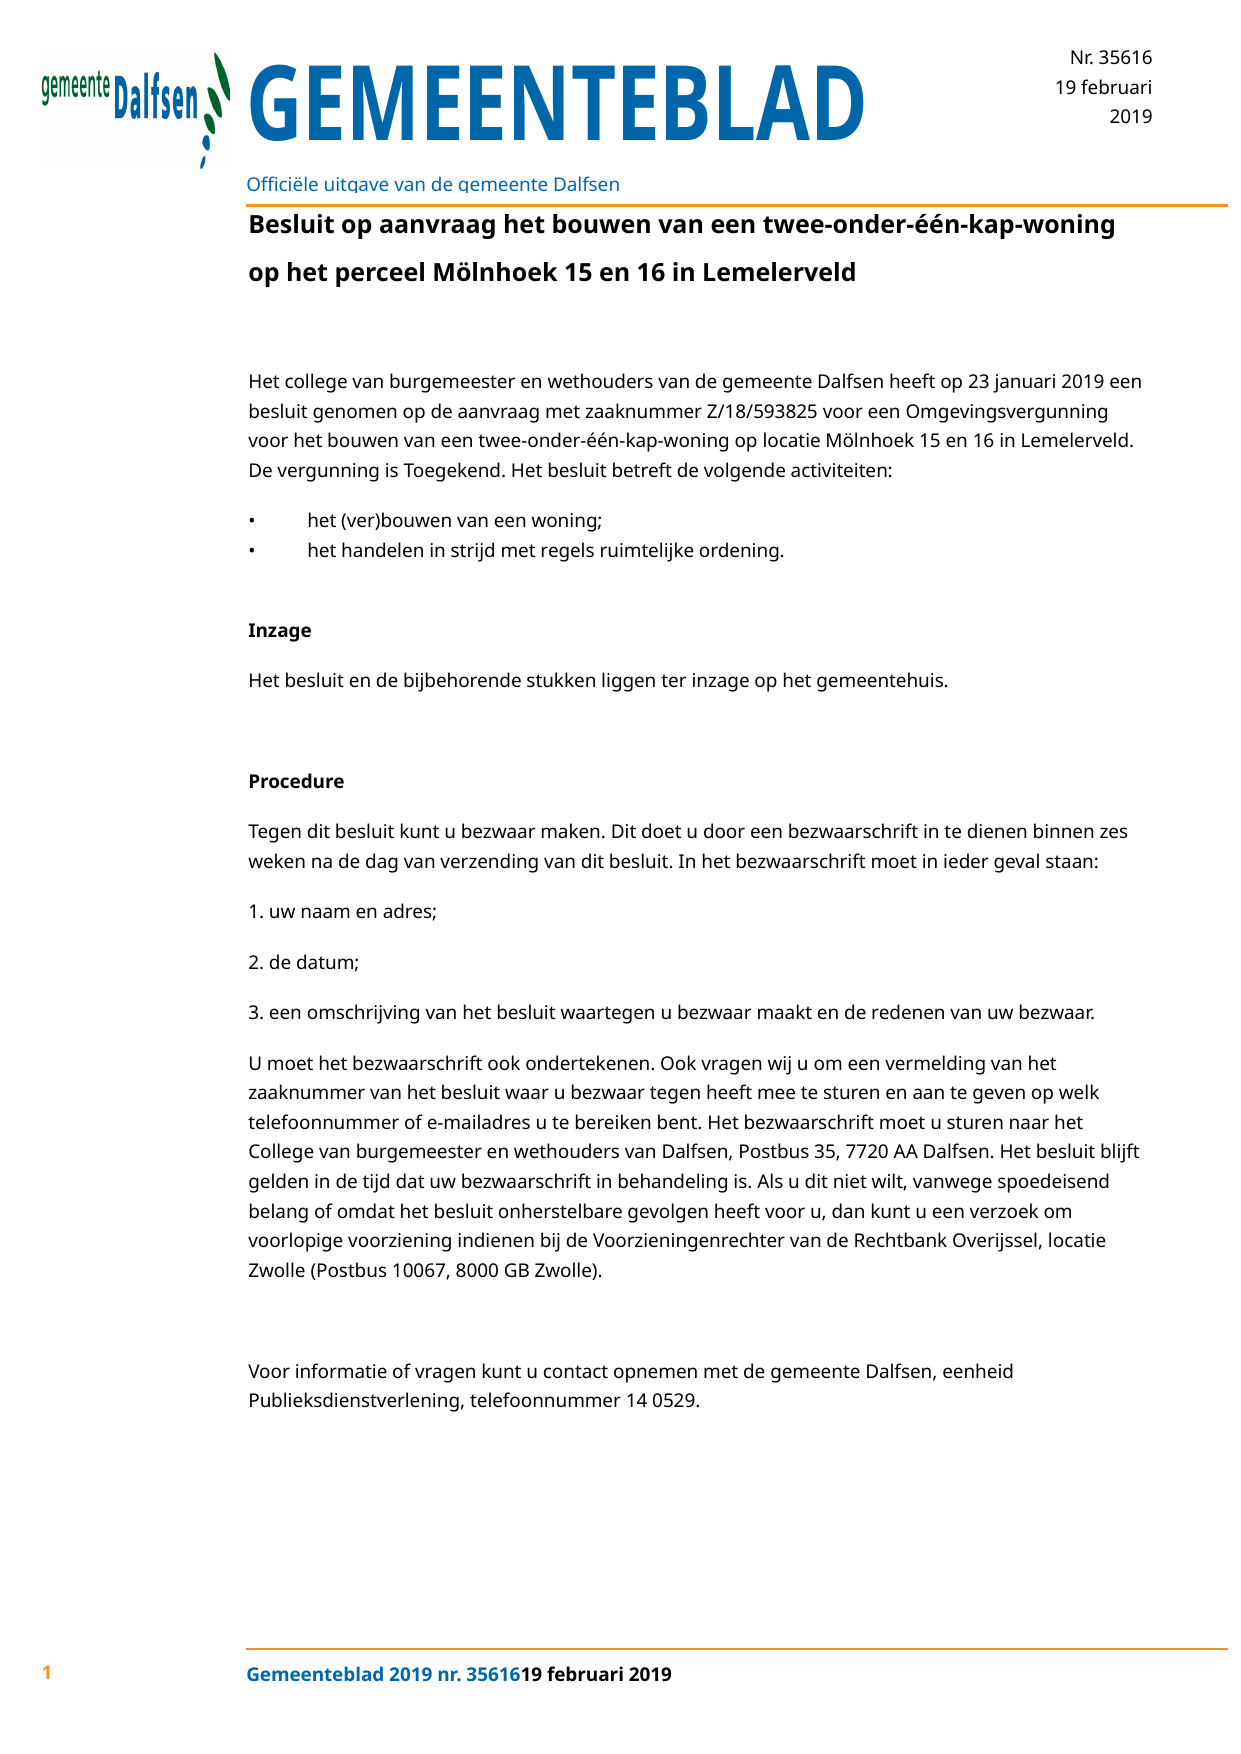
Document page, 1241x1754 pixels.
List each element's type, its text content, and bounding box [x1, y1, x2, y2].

text 3. een omschrijving van het besluit waartegen u bezwaar maakt en de redenen van uw bezwaar. [248, 999, 1152, 1025]
text Besluit op aanvraag het bouwen van een twee-onder-één-kap-woning op het perceel Mölnhoek 15 en 16 in Lemelerveld [248, 207, 1152, 288]
text Het college van burgemeester en wethouders van de gemeente Dalfsen heeft op 23 januari 2019 een besluit genomen op de aanvraag met zaaknummer Z/18/593825 voor een Omgevingsvergunning voor het bouwen van een twee-onder-één-kap-woning op locatie Mölnhoek 15 en 16 in Lemelerveld. De vergunning is Toegekend. Het besluit betreft de volgende activiteiten: [248, 368, 1152, 483]
text U moet het bezwaarschrift ook ondertekenen. Ook vragen wij u om een vermelding van het zaaknummer van het besluit waar u bezwaar tegen heeft mee te sturen en aan te geven op welk telefoonnummer of e-mailadres u te bereiken bent. Het bezwaarschrift moet u sturen naar het College van burgemeester en wethouders van Dalfsen, Postbus 35, 7720 AA Dalfsen. Het besluit blijft gelden in de tijd dat uw bezwaarschrift in behandeling is. Als u dit niet wilt, vanwege spoedeisend belang of omdat het besluit onherstelbare gevolgen heeft voor u, dan kunt u een verzoek om voorlopige voorziening indienen bij de Voorzieningenrechter van de Rechtbank Overijssel, locatie Zwolle (Postbus 10067, 8000 GB Zwolle). [248, 1050, 1152, 1283]
text Procedure [248, 768, 1152, 794]
text Voor informatie of vragen kunt u contact opnemen met de gemeente Dalfsen, eenheid Publieksdienstverlening, telefoonnummer 14 0529. [248, 1358, 1152, 1413]
picture [41, 47, 231, 172]
text 2. de datum; [248, 949, 1152, 975]
text 1. uw naam en adres; [248, 899, 1152, 924]
list het (ver)bouwen van een woning; [248, 507, 1152, 533]
list het handelen in strijd met regels ruimtelijke ordening. [248, 537, 1152, 563]
text Inzage [248, 617, 1152, 643]
text Tegen dit besluit kunt u bezwaar maken. Dit doet u door een bezwaarschrift in te dienen binnen zes weken na de dag van verzending van dit besluit. In het bezwaarschrift moet in ieder geval staan: [248, 819, 1152, 874]
text Het besluit en de bijbehorende stukken liggen ter inzage op het gemeentehuis. [248, 667, 1152, 693]
